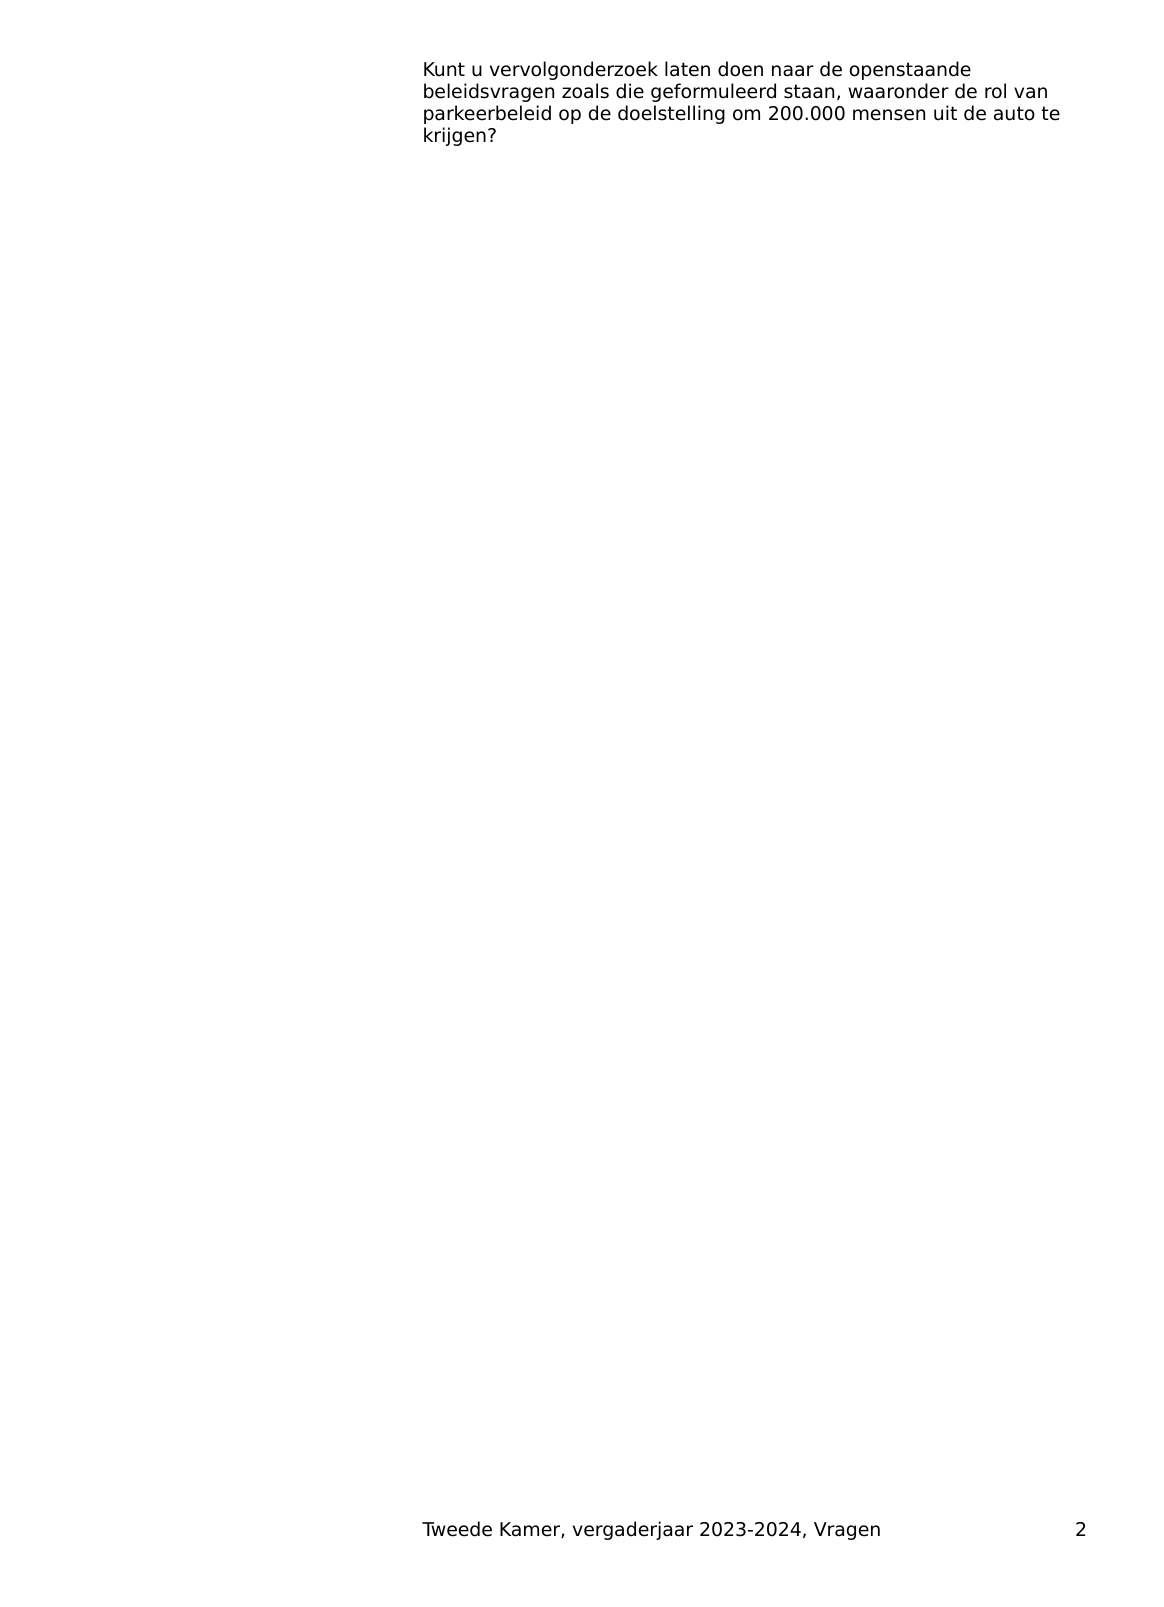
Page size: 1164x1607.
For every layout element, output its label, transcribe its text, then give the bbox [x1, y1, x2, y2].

text Kunt u vervolgonderzoek laten doen naar de openstaande beleidsvragen zoals die geformuleerd staan, waaronder de rol van parkeerbeleid op de doelstelling om 200.000 mensen uit de auto te krijgen? [422, 59, 1087, 147]
